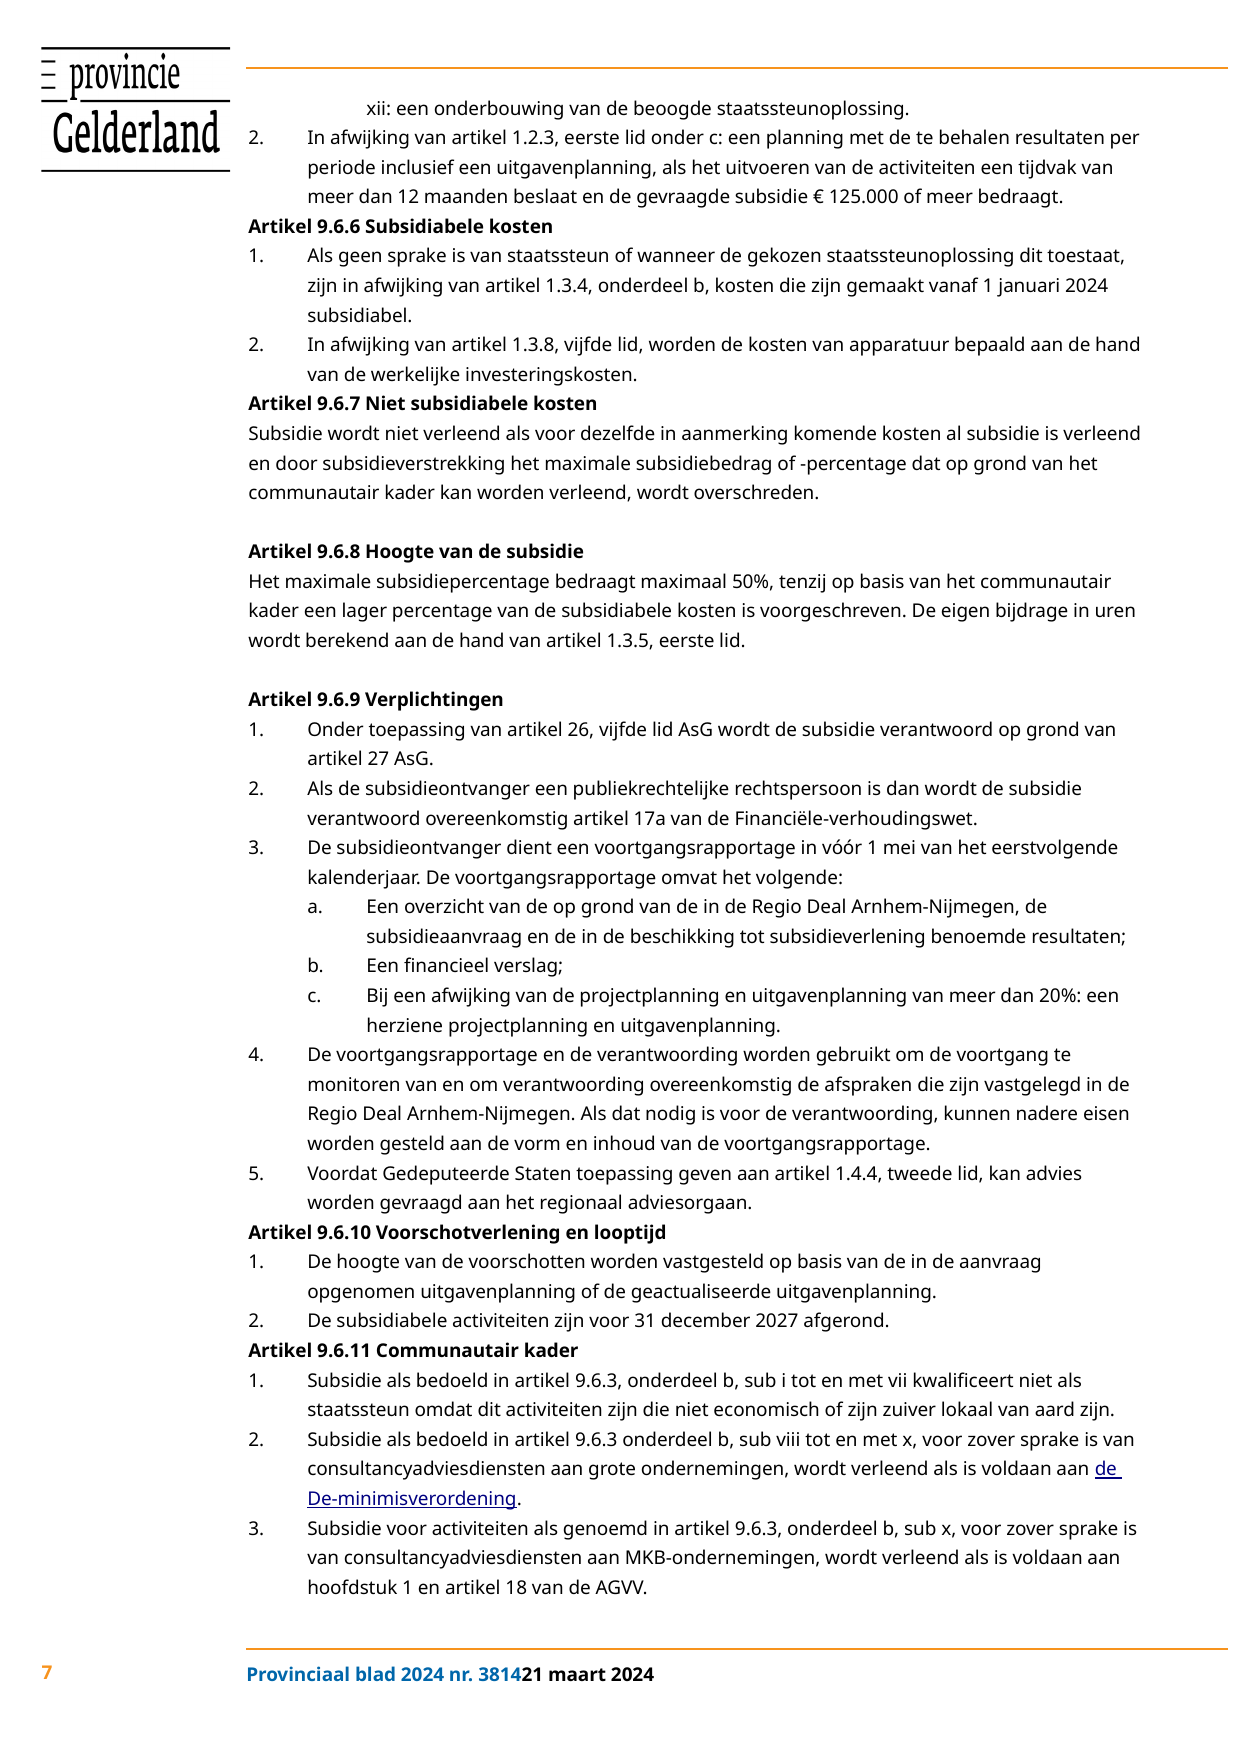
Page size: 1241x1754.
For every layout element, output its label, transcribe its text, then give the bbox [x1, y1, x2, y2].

text Artikel 9.6.7 Niet subsidiabele kosten [248, 391, 1152, 416]
text Artikel 9.6.9 Verplichtingen [248, 686, 1152, 712]
text Artikel 9.6.11 Communautair kader [248, 1337, 1152, 1363]
list In afwijking van artikel 1.2.3, eerste lid onder c: een planning met de te behalen resultaten per periode inclusief een uitgavenplanning, als het uitvoeren van de activiteiten een tijdvak van meer dan 12 maanden beslaat en de gevraagde subsidie € 125.000 of meer bedraagt. [248, 124, 1152, 209]
list Subsidie als bedoeld in artikel 9.6.3 onderdeel b, sub viii tot en met x, voor zover sprake is van consultancyadviesdiensten aan grote ondernemingen, wordt verleend als is voldaan aan de De-minimisverordening. [248, 1426, 1152, 1511]
list Subsidie voor activiteiten als genoemd in artikel 9.6.3, onderdeel b, sub x, voor zover sprake is van consultancyadviesdiensten aan MKB-ondernemingen, wordt verleend als is voldaan aan hoofdstuk 1 en artikel 18 van de AGVV. [248, 1515, 1152, 1600]
list De voortgangsrapportage en de verantwoording worden gebruikt om de voortgang te monitoren van en om verantwoording overeenkomstig de afspraken die zijn vastgelegd in de Regio Deal Arnhem-Nijmegen. Als dat nodig is voor de verantwoording, kunnen nadere eisen worden gesteld aan de vorm en inhoud van de voortgangsrapportage. [248, 1041, 1152, 1156]
list Bij een afwijking van de projectplanning en uitgavenplanning van meer dan 20%: een herziene projectplanning en uitgavenplanning. [307, 982, 1152, 1038]
list Voordat Gedeputeerde Staten toepassing geven aan artikel 1.4.4, tweede lid, kan advies worden gevraagd aan het regionaal adviesorgaan. [248, 1160, 1152, 1215]
list xii: een onderbouwing van de beoogde staatssteunoplossing. [307, 95, 1152, 121]
text Het maximale subsidiepercentage bedraagt maximaal 50%, tenzij op basis van het communautair kader een lager percentage van de subsidiabele kosten is voorgeschreven. De eigen bijdrage in uren wordt berekend aan de hand van artikel 1.3.5, eerste lid. [248, 568, 1152, 653]
list Een financieel verslag; [307, 953, 1152, 978]
list Onder toepassing van artikel 26, vijfde lid AsG wordt de subsidie verantwoord op grond van artikel 27 AsG. [248, 716, 1152, 771]
list Een overzicht van de op grond van de in de Regio Deal Arnhem-Nijmegen, de subsidieaanvraag en de in de beschikking tot subsidieverlening benoemde resultaten; [307, 893, 1152, 949]
list Subsidie als bedoeld in artikel 9.6.3, onderdeel b, sub i tot en met vii kwalificeert niet als staatssteun omdat dit activiteiten zijn die niet economisch of zijn zuiver lokaal van aard zijn. [248, 1367, 1152, 1422]
list De hoogte van de voorschotten worden vastgesteld op basis van de in de aanvraag opgenomen uitgavenplanning of de geactualiseerde uitgavenplanning. [248, 1248, 1152, 1304]
text Artikel 9.6.6 Subsidiabele kosten [248, 213, 1152, 239]
text Artikel 9.6.8 Hoogte van de subsidie [248, 538, 1152, 564]
list Als geen sprake is van staatssteun of wanneer de gekozen staatssteunoplossing dit toestaat, zijn in afwijking van artikel 1.3.4, onderdeel b, kosten die zijn gemaakt vanaf 1 januari 2024 subsidiabel. [248, 243, 1152, 328]
list De subsidieontvanger dient een voortgangsrapportage in vóór 1 mei van het eerstvolgende kalenderjaar. De voortgangsrapportage omvat het volgende: [248, 834, 1152, 890]
text Artikel 9.6.10 Voorschotverlening en looptijd [248, 1219, 1152, 1245]
picture [41, 47, 231, 172]
list Als de subsidieontvanger een publiekrechtelijke rechtspersoon is dan wordt de subsidie verantwoord overeenkomstig artikel 17a van de Financiële-verhoudingswet. [248, 775, 1152, 831]
list In afwijking van artikel 1.3.8, vijfde lid, worden de kosten van apparatuur bepaald aan de hand van de werkelijke investeringskosten. [248, 331, 1152, 387]
text Subsidie wordt niet verleend als voor dezelfde in aanmerking komende kosten al subsidie is verleend en door subsidieverstrekking het maximale subsidiebedrag of -percentage dat op grond van het communautair kader kan worden verleend, wordt overschreden. [248, 420, 1152, 505]
list De subsidiabele activiteiten zijn voor 31 december 2027 afgerond. [248, 1308, 1152, 1333]
